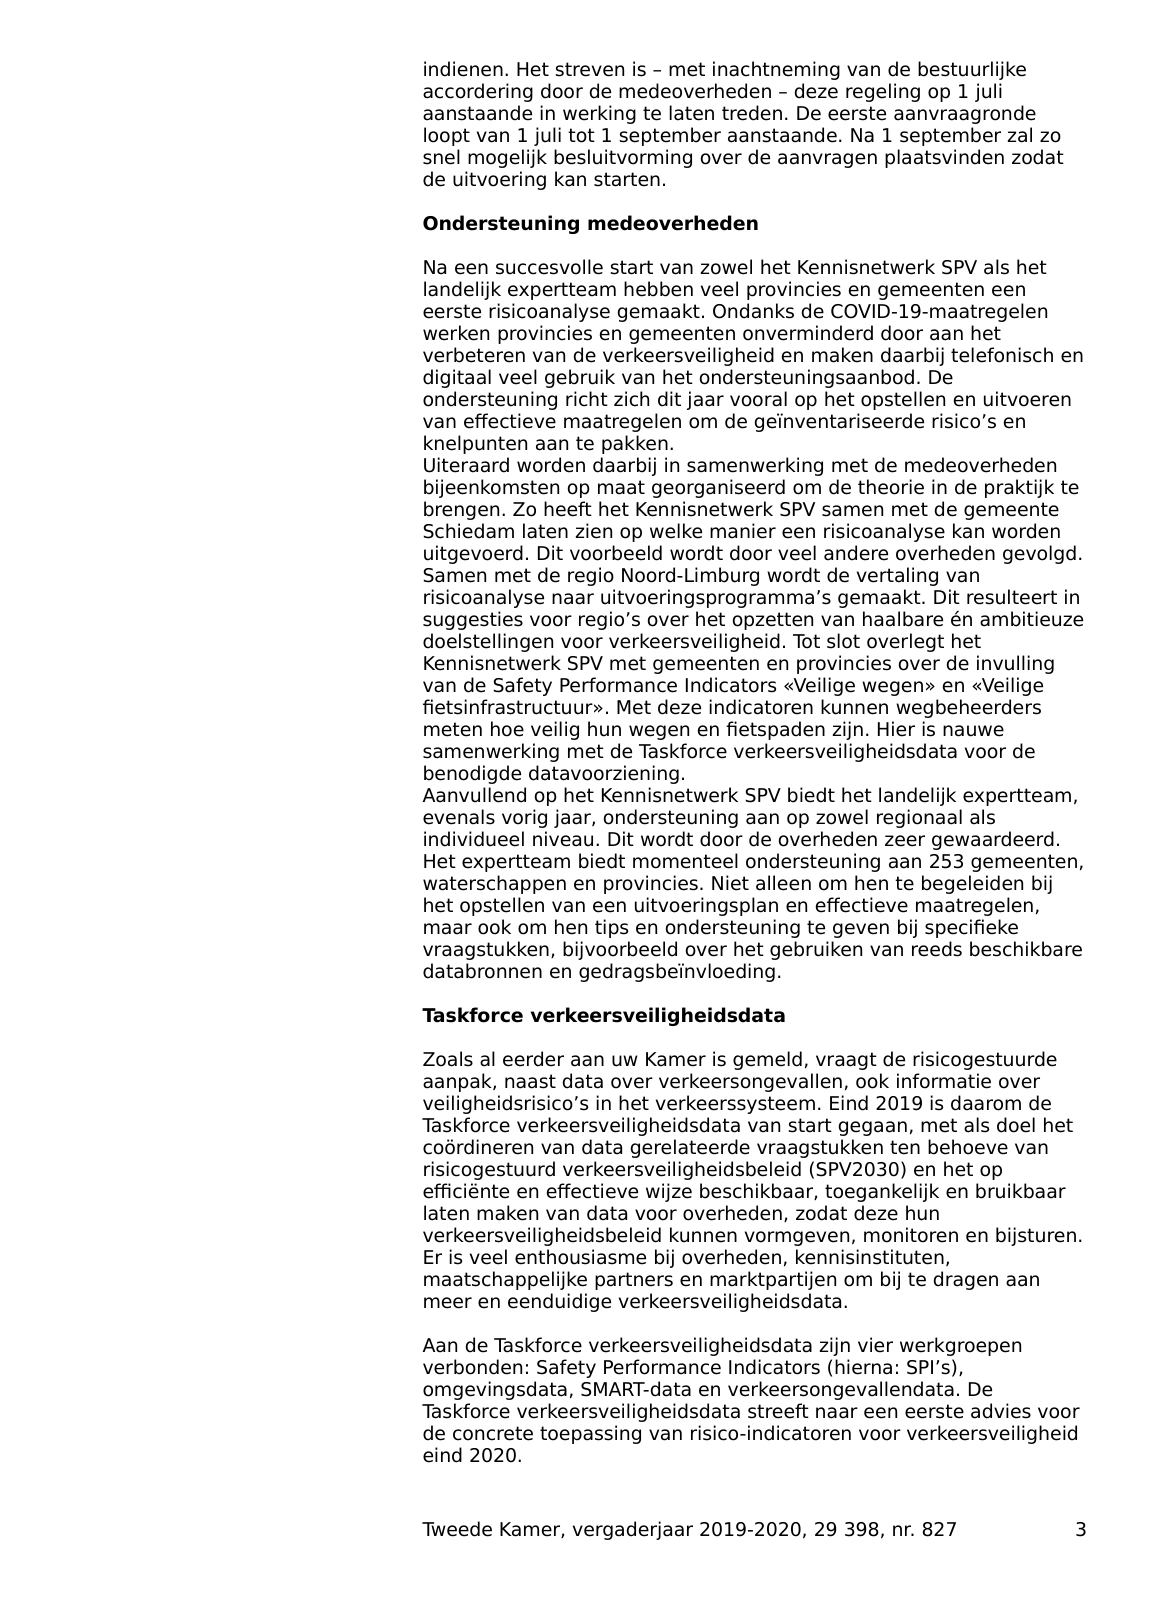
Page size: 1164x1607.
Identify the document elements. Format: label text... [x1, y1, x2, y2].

text Zoals al eerder aan uw Kamer is gemeld, vraagt de risicogestuurde aanpak, naast data over verkeersongevallen, ook informatie over veiligheidsrisico’s in het verkeerssysteem. Eind 2019 is daarom de Taskforce verkeersveiligheidsdata van start gegaan, met als doel het coördineren van data gerelateerde vraagstukken ten behoeve van risicogestuurd verkeersveiligheidsbeleid (SPV2030) en het op efficiënte en effectieve wijze beschikbaar, toegankelijk en bruikbaar laten maken van data voor overheden, zodat deze hun verkeersveiligheidsbeleid kunnen vormgeven, monitoren en bijsturen. Er is veel enthousiasme bij overheden, kennisinstituten, maatschappelijke partners en marktpartijen om bij te dragen aan meer en eenduidige verkeersveiligheidsdata. [422, 1049, 1087, 1313]
subtitle Ondersteuning medeoverheden [422, 213, 1087, 235]
text indienen. Het streven is – met inachtneming van de bestuurlijke accordering door de medeoverheden – deze regeling op 1 juli aanstaande in werking te laten treden. De eerste aanvraagronde loopt van 1 juli tot 1 september aanstaande. Na 1 september zal zo snel mogelijk besluitvorming over de aanvragen plaatsvinden zodat de uitvoering kan starten. [422, 59, 1087, 191]
text Uiteraard worden daarbij in samenwerking met de medeoverheden bijeenkomsten op maat georganiseerd om de theorie in de praktijk te brengen. Zo heeft het Kennisnetwerk SPV samen met de gemeente Schiedam laten zien op welke manier een risicoanalyse kan worden uitgevoerd. Dit voorbeeld wordt door veel andere overheden gevolgd. Samen met de regio Noord-Limburg wordt de vertaling van risicoanalyse naar uitvoeringsprogramma’s gemaakt. Dit resulteert in suggesties voor regio’s over het opzetten van haalbare én ambitieuze doelstellingen voor verkeersveiligheid. Tot slot overlegt het Kennisnetwerk SPV met gemeenten en provincies over de invulling van de Safety Performance Indicators «Veilige wegen» en «Veilige fietsinfrastructuur». Met deze indicatoren kunnen wegbeheerders meten hoe veilig hun wegen en fietspaden zijn. Hier is nauwe samenwerking met de Taskforce verkeersveiligheidsdata voor de benodigde datavoorziening. [422, 455, 1087, 785]
text Na een succesvolle start van zowel het Kennisnetwerk SPV als het landelijk expertteam hebben veel provincies en gemeenten een eerste risicoanalyse gemaakt. Ondanks de COVID-19-maatregelen werken provincies en gemeenten onverminderd door aan het verbeteren van de verkeersveiligheid en maken daarbij telefonisch en digitaal veel gebruik van het ondersteuningsaanbod. De ondersteuning richt zich dit jaar vooral op het opstellen en uitvoeren van effectieve maatregelen om de geïnventariseerde risico’s en knelpunten aan te pakken. [422, 257, 1087, 455]
text Aanvullend op het Kennisnetwerk SPV biedt het landelijk expertteam, evenals vorig jaar, ondersteuning aan op zowel regionaal als individueel niveau. Dit wordt door de overheden zeer gewaardeerd. Het expertteam biedt momenteel ondersteuning aan 253 gemeenten, waterschappen en provincies. Niet alleen om hen te begeleiden bij het opstellen van een uitvoeringsplan en effectieve maatregelen, maar ook om hen tips en ondersteuning te geven bij specifieke vraagstukken, bijvoorbeeld over het gebruiken van reeds beschikbare databronnen en gedragsbeïnvloeding. [422, 785, 1087, 983]
text Aan de Taskforce verkeersveiligheidsdata zijn vier werkgroepen verbonden: Safety Performance Indicators (hierna: SPI’s), omgevingsdata, SMART-data en verkeersongevallendata. De Taskforce verkeersveiligheidsdata streeft naar een eerste advies voor de concrete toepassing van risico-indicatoren voor verkeersveiligheid eind 2020. [422, 1335, 1087, 1467]
subtitle Taskforce verkeersveiligheidsdata [422, 1005, 1087, 1027]
